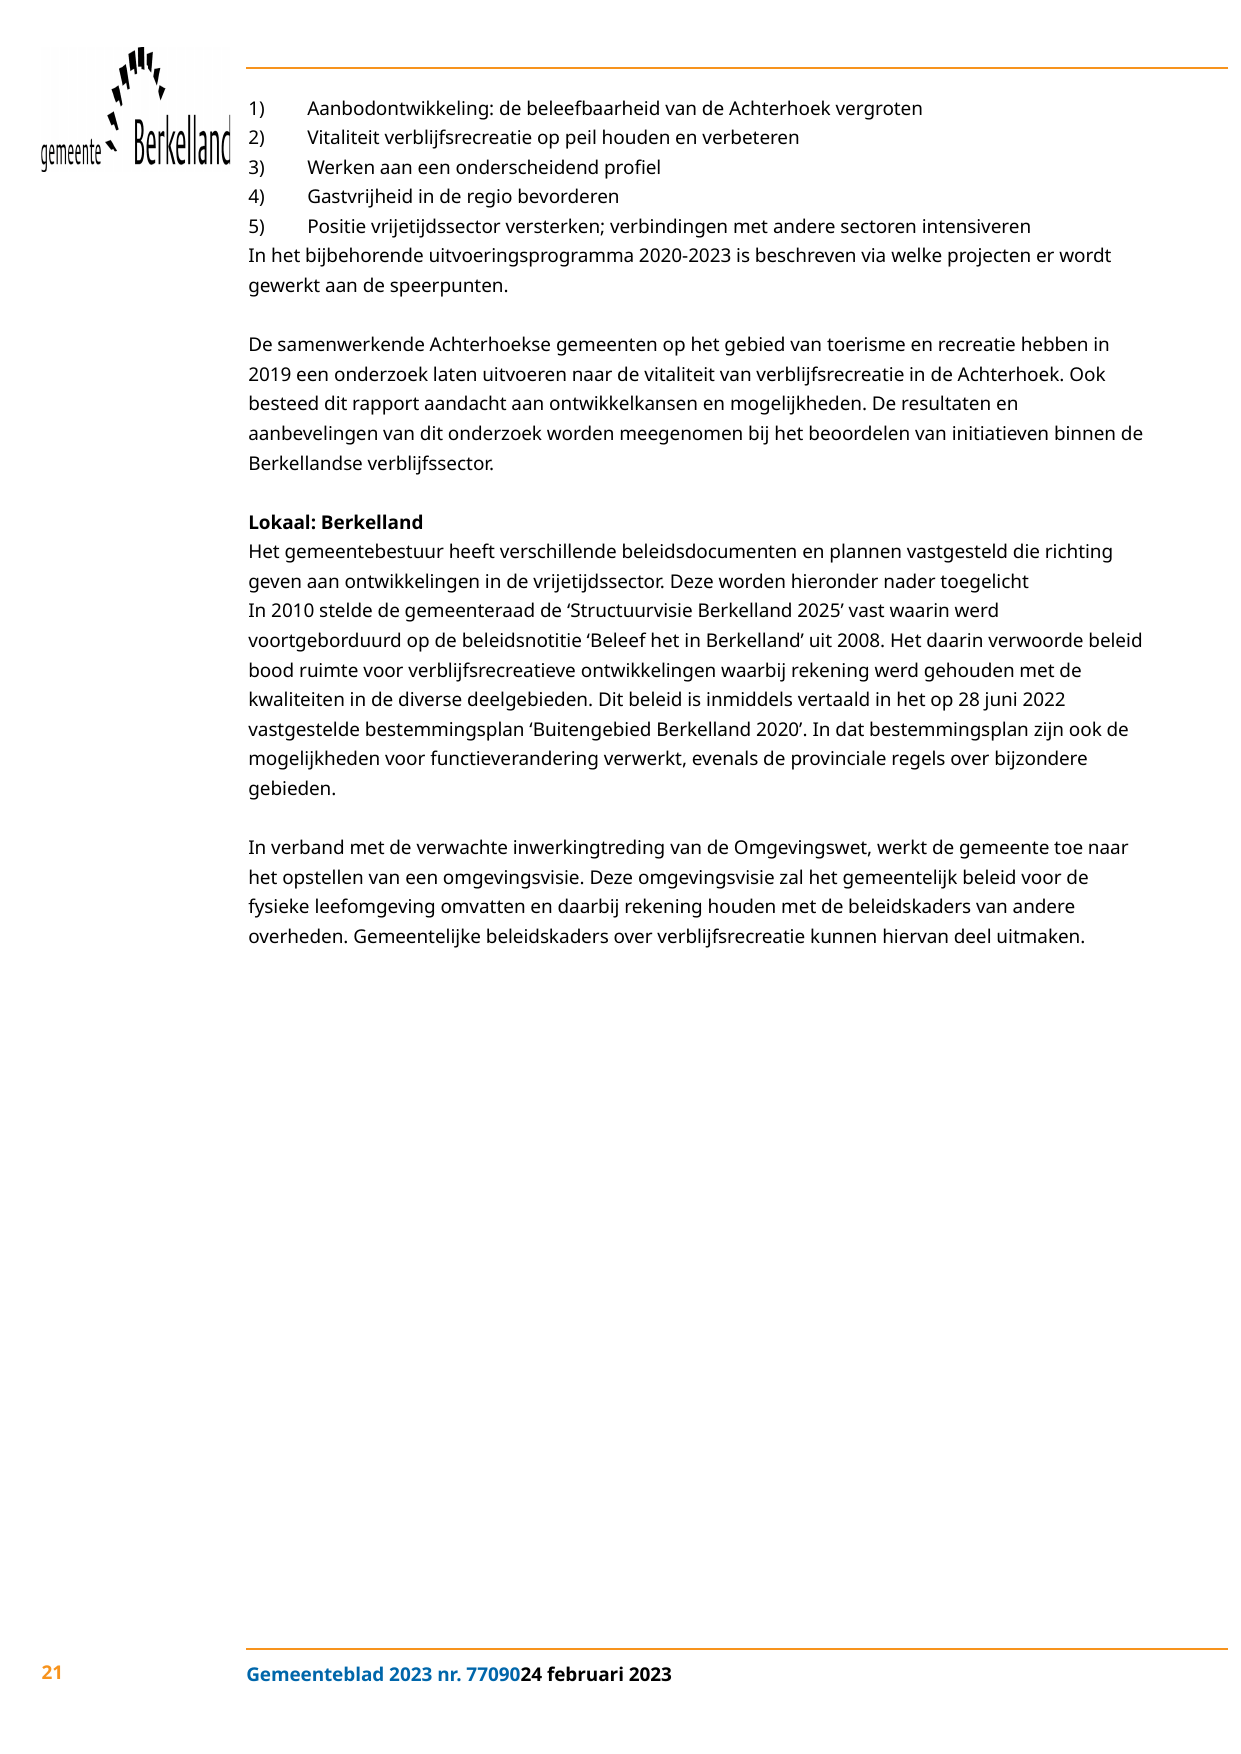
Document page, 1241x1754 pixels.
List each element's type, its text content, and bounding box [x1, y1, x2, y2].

list Positie vrijetijdssector versterken; verbindingen met andere sectoren intensiveren [248, 213, 1152, 239]
list Vitaliteit verblijfsrecreatie op peil houden en verbeteren [248, 124, 1152, 150]
text In 2010 stelde de gemeenteraad de ‘Structuurvisie Berkelland 2025’ vast waarin werd voortgeborduurd op de beleidsnotitie ‘Beleef het in Berkelland’ uit 2008. Het daarin verwoorde beleid bood ruimte voor verblijfsrecreatieve ontwikkelingen waarbij rekening werd gehouden met de kwaliteiten in de diverse deelgebieden. Dit beleid is inmiddels vertaald in het op 28 juni 2022 vastgestelde bestemmingsplan ‘Buitengebied Berkelland 2020’. In dat bestemmingsplan zijn ook de mogelijkheden voor functieverandering verwerkt, evenals de provinciale regels over bijzondere gebieden. [248, 598, 1152, 801]
text Het gemeentebestuur heeft verschillende beleidsdocumenten en plannen vastgesteld die richting geven aan ontwikkelingen in de vrijetijdssector. Deze worden hieronder nader toegelicht [248, 538, 1152, 594]
list Aanbodontwikkeling: de beleefbaarheid van de Achterhoek vergroten [248, 95, 1152, 121]
list Werken aan een onderscheidend profiel [248, 154, 1152, 180]
text In verband met de verwachte inwerkingtreding van de Omgevingswet, werkt de gemeente toe naar het opstellen van een omgevingsvisie. Deze omgevingsvisie zal het gemeentelijk beleid voor de fysieke leefomgeving omvatten en daarbij rekening houden met de beleidskaders van andere overheden. Gemeentelijke beleidskaders over verblijfsrecreatie kunnen hiervan deel uitmaken. [248, 834, 1152, 949]
text De samenwerkende Achterhoekse gemeenten op het gebied van toerisme en recreatie hebben in 2019 een onderzoek laten uitvoeren naar de vitaliteit van verblijfsrecreatie in de Achterhoek. Ook besteed dit rapport aandacht aan ontwikkelkansen en mogelijkheden. De resultaten en aanbevelingen van dit onderzoek worden meegenomen bij het beoordelen van initiatieven binnen de Berkellandse verblijfssector. [248, 331, 1152, 476]
picture [41, 47, 231, 172]
text Lokaal: Berkelland [248, 509, 1152, 535]
list Gastvrijheid in de regio bevorderen [248, 183, 1152, 209]
text In het bijbehorende uitvoeringsprogramma 2020-2023 is beschreven via welke projecten er wordt gewerkt aan de speerpunten. [248, 243, 1152, 298]
